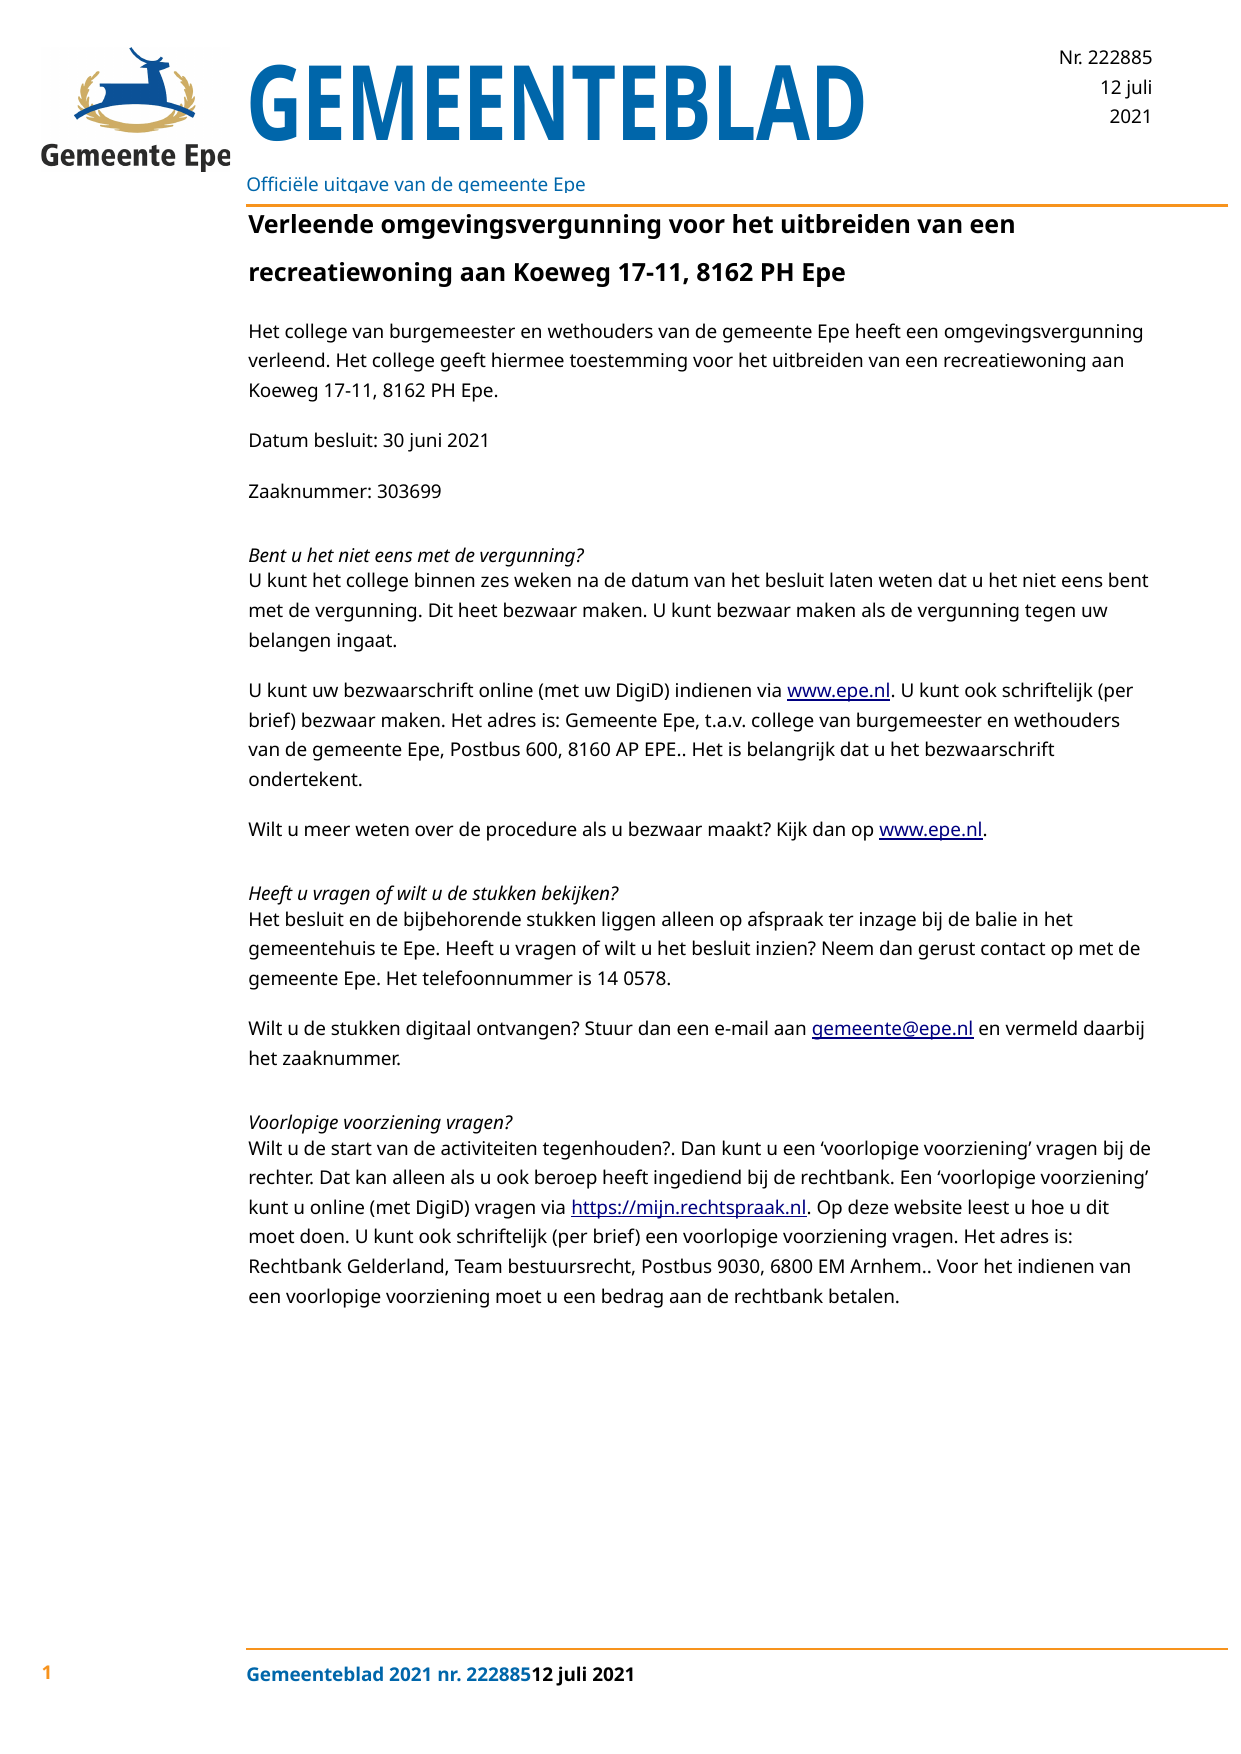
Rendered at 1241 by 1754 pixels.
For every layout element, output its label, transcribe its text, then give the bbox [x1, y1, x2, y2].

text Het college van burgemeester en wethouders van de gemeente Epe heeft een omgevingsvergunning verleend. Het college geeft hiermee toestemming voor het uitbreiden van een recreatiewoning aan Koeweg 17-11, 8162 PH Epe. [248, 318, 1152, 403]
text Heeft u vragen of wilt u de stukken bekijken? [248, 880, 1152, 906]
text Bent u het niet eens met de vergunning? [248, 542, 1152, 568]
picture [41, 47, 231, 172]
text Zaaknummer: 303699 [248, 478, 1152, 504]
text U kunt uw bezwaarschrift online (met uw DigiD) indienen via www.epe.nl. U kunt ook schriftelijk (per brief) bezwaar maken. Het adres is: Gemeente Epe, t.a.v. college van burgemeester en wethouders van de gemeente Epe, Postbus 600, 8160 AP EPE.. Het is belangrijk dat u het bezwaarschrift ondertekent. [248, 677, 1152, 792]
text Datum besluit: 30 juni 2021 [248, 427, 1152, 453]
text Voorlopige voorziening vragen? [248, 1109, 1152, 1135]
text Het besluit en de bijbehorende stukken liggen alleen op afspraak ter inzage bij de balie in het gemeentehuis te Epe. Heeft u vragen of wilt u het besluit inzien? Neem dan gerust contact op met de gemeente Epe. Het telefoonnummer is 14 0578. [248, 906, 1152, 991]
text Wilt u de stukken digitaal ontvangen? Stuur dan een e-mail aan gemeente@epe.nl en vermeld daarbij het zaaknummer. [248, 1016, 1152, 1071]
text Verleende omgevingsvergunning voor het uitbreiden van een recreatiewoning aan Koeweg 17-11, 8162 PH Epe [248, 207, 1152, 288]
text U kunt het college binnen zes weken na de datum van het besluit laten weten dat u het niet eens bent met de vergunning. Dit heet bezwaar maken. U kunt bezwaar maken als de vergunning tegen uw belangen ingaat. [248, 568, 1152, 652]
text Wilt u de start van de activiteiten tegenhouden?. Dan kunt u een ‘voorlopige voorziening’ vragen bij de rechter. Dat kan alleen als u ook beroep heeft ingediend bij de rechtbank. Een ‘voorlopige voorziening’ kunt u online (met DigiD) vragen via https://mijn.rechtspraak.nl. Op deze website leest u hoe u dit moet doen. U kunt ook schriftelijk (per brief) een voorlopige voorziening vragen. Het adres is: Rechtbank Gelderland, Team bestuursrecht, Postbus 9030, 6800 EM Arnhem.. Voor het indienen van een voorlopige voorziening moet u een bedrag aan de rechtbank betalen. [248, 1135, 1152, 1308]
text Wilt u meer weten over de procedure als u bezwaar maakt? Kijk dan op www.epe.nl. [248, 816, 1152, 842]
